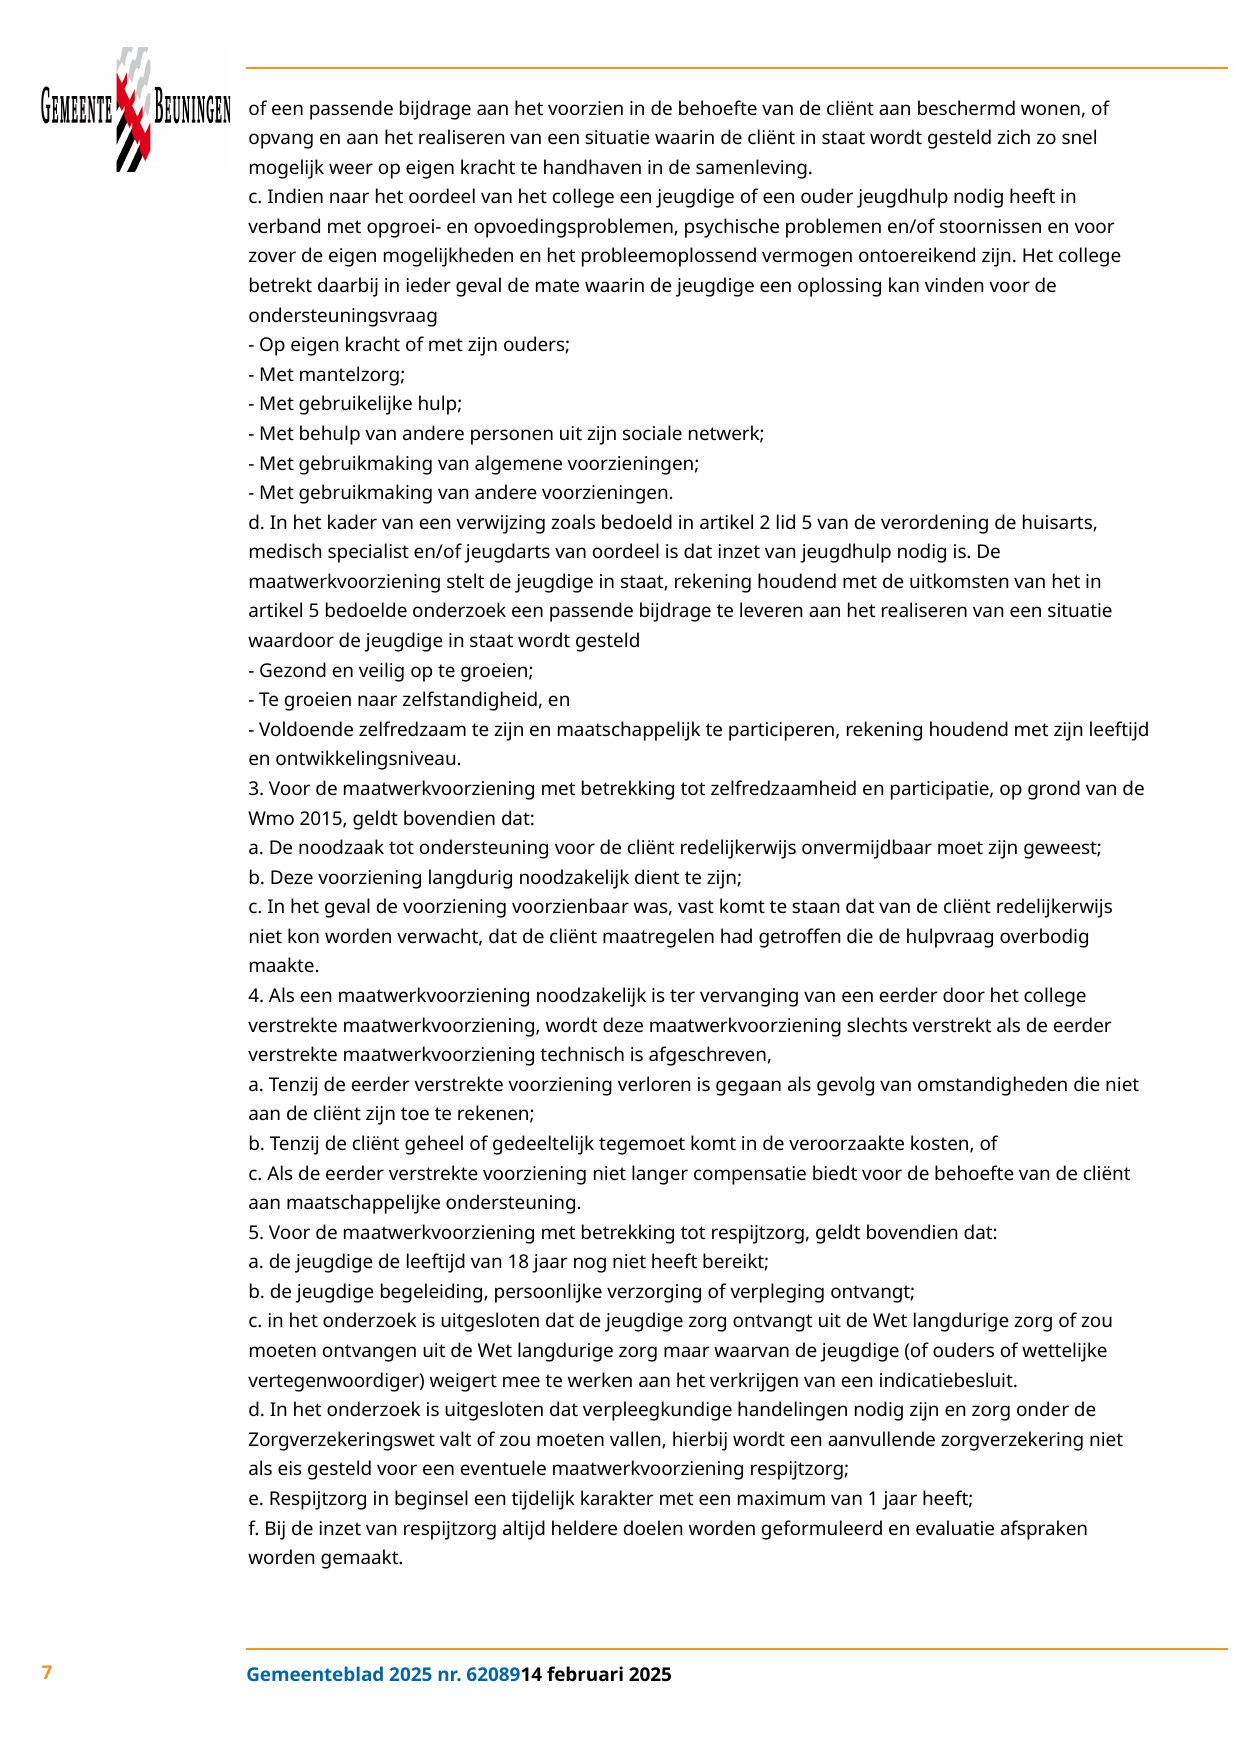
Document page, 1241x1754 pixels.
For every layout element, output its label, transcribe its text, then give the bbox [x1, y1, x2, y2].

text c. in het onderzoek is uitgesloten dat de jeugdige zorg ontvangt uit de Wet langdurige zorg of zou moeten ontvangen uit de Wet langdurige zorg maar waarvan de jeugdige (of ouders of wettelijke vertegenwoordiger) weigert mee te werken aan het verkrijgen van een indicatiebesluit. [248, 1308, 1152, 1393]
text - Voldoende zelfredzaam te zijn en maatschappelijk te participeren, rekening houdend met zijn leeftijd en ontwikkelingsniveau. [248, 716, 1152, 771]
text of een passende bijdrage aan het voorzien in de behoefte van de cliënt aan beschermd wonen, of opvang en aan het realiseren van een situatie waarin de cliënt in staat wordt gesteld zich zo snel mogelijk weer op eigen kracht te handhaven in de samenleving. [248, 95, 1152, 180]
text c. Als de eerder verstrekte voorziening niet langer compensatie biedt voor de behoefte van de cliënt aan maatschappelijke ondersteuning. [248, 1160, 1152, 1215]
text - Te groeien naar zelfstandigheid, en [248, 686, 1152, 712]
text 5. Voor de maatwerkvoorziening met betrekking tot respijtzorg, geldt bovendien dat: [248, 1219, 1152, 1245]
text f. Bij de inzet van respijtzorg altijd heldere doelen worden geformuleerd en evaluatie afspraken worden gemaakt. [248, 1515, 1152, 1570]
text d. In het onderzoek is uitgesloten dat verpleegkundige handelingen nodig zijn en zorg onder de Zorgverzekeringswet valt of zou moeten vallen, hierbij wordt een aanvullende zorgverzekering niet als eis gesteld voor een eventuele maatwerkvoorziening respijtzorg; [248, 1396, 1152, 1481]
text c. Indien naar het oordeel van het college een jeugdige of een ouder jeugdhulp nodig heeft in verband met opgroei- en opvoedingsproblemen, psychische problemen en/of stoornissen en voor zover de eigen mogelijkheden en het probleemoplossend vermogen ontoereikend zijn. Het college betrekt daarbij in ieder geval de mate waarin de jeugdige een oplossing kan vinden voor de ondersteuningsvraag [248, 183, 1152, 328]
picture [41, 47, 231, 172]
text 4. Als een maatwerkvoorziening noodzakelijk is ter vervanging van een eerder door het college verstrekte maatwerkvoorziening, wordt deze maatwerkvoorziening slechts verstrekt als de eerder verstrekte maatwerkvoorziening technisch is afgeschreven, [248, 982, 1152, 1067]
text - Met gebruikelijke hulp; [248, 391, 1152, 416]
text - Op eigen kracht of met zijn ouders; [248, 331, 1152, 357]
text d. In het kader van een verwijzing zoals bedoeld in artikel 2 lid 5 van de verordening de huisarts, medisch specialist en/of jeugdarts van oordeel is dat inzet van jeugdhulp nodig is. De maatwerkvoorziening stelt de jeugdige in staat, rekening houdend met de uitkomsten van het in artikel 5 bedoelde onderzoek een passende bijdrage te leveren aan het realiseren van een situatie waardoor de jeugdige in staat wordt gesteld [248, 509, 1152, 653]
text - Met behulp van andere personen uit zijn sociale netwerk; [248, 420, 1152, 446]
text - Met mantelzorg; [248, 361, 1152, 387]
text - Met gebruikmaking van andere voorzieningen. [248, 479, 1152, 505]
text e. Respijtzorg in beginsel een tijdelijk karakter met een maximum van 1 jaar heeft; [248, 1485, 1152, 1511]
text b. Deze voorziening langdurig noodzakelijk dient te zijn; [248, 864, 1152, 890]
text b. de jeugdige begeleiding, persoonlijke verzorging of verpleging ontvangt; [248, 1278, 1152, 1304]
text - Gezond en veilig op te groeien; [248, 657, 1152, 683]
text a. de jeugdige de leeftijd van 18 jaar nog niet heeft bereikt; [248, 1248, 1152, 1274]
text - Met gebruikmaking van algemene voorzieningen; [248, 450, 1152, 476]
text b. Tenzij de cliënt geheel of gedeeltelijk tegemoet komt in de veroorzaakte kosten, of [248, 1130, 1152, 1156]
text a. De noodzaak tot ondersteuning voor de cliënt redelijkerwijs onvermijdbaar moet zijn geweest; [248, 834, 1152, 860]
text a. Tenzij de eerder verstrekte voorziening verloren is gegaan als gevolg van omstandigheden die niet aan de cliënt zijn toe te rekenen; [248, 1071, 1152, 1126]
text 3. Voor de maatwerkvoorziening met betrekking tot zelfredzaamheid en participatie, op grond van de Wmo 2015, geldt bovendien dat: [248, 775, 1152, 831]
text c. In het geval de voorziening voorzienbaar was, vast komt te staan dat van de cliënt redelijkerwijs niet kon worden verwacht, dat de cliënt maatregelen had getroffen die de hulpvraag overbodig maakte. [248, 893, 1152, 978]
